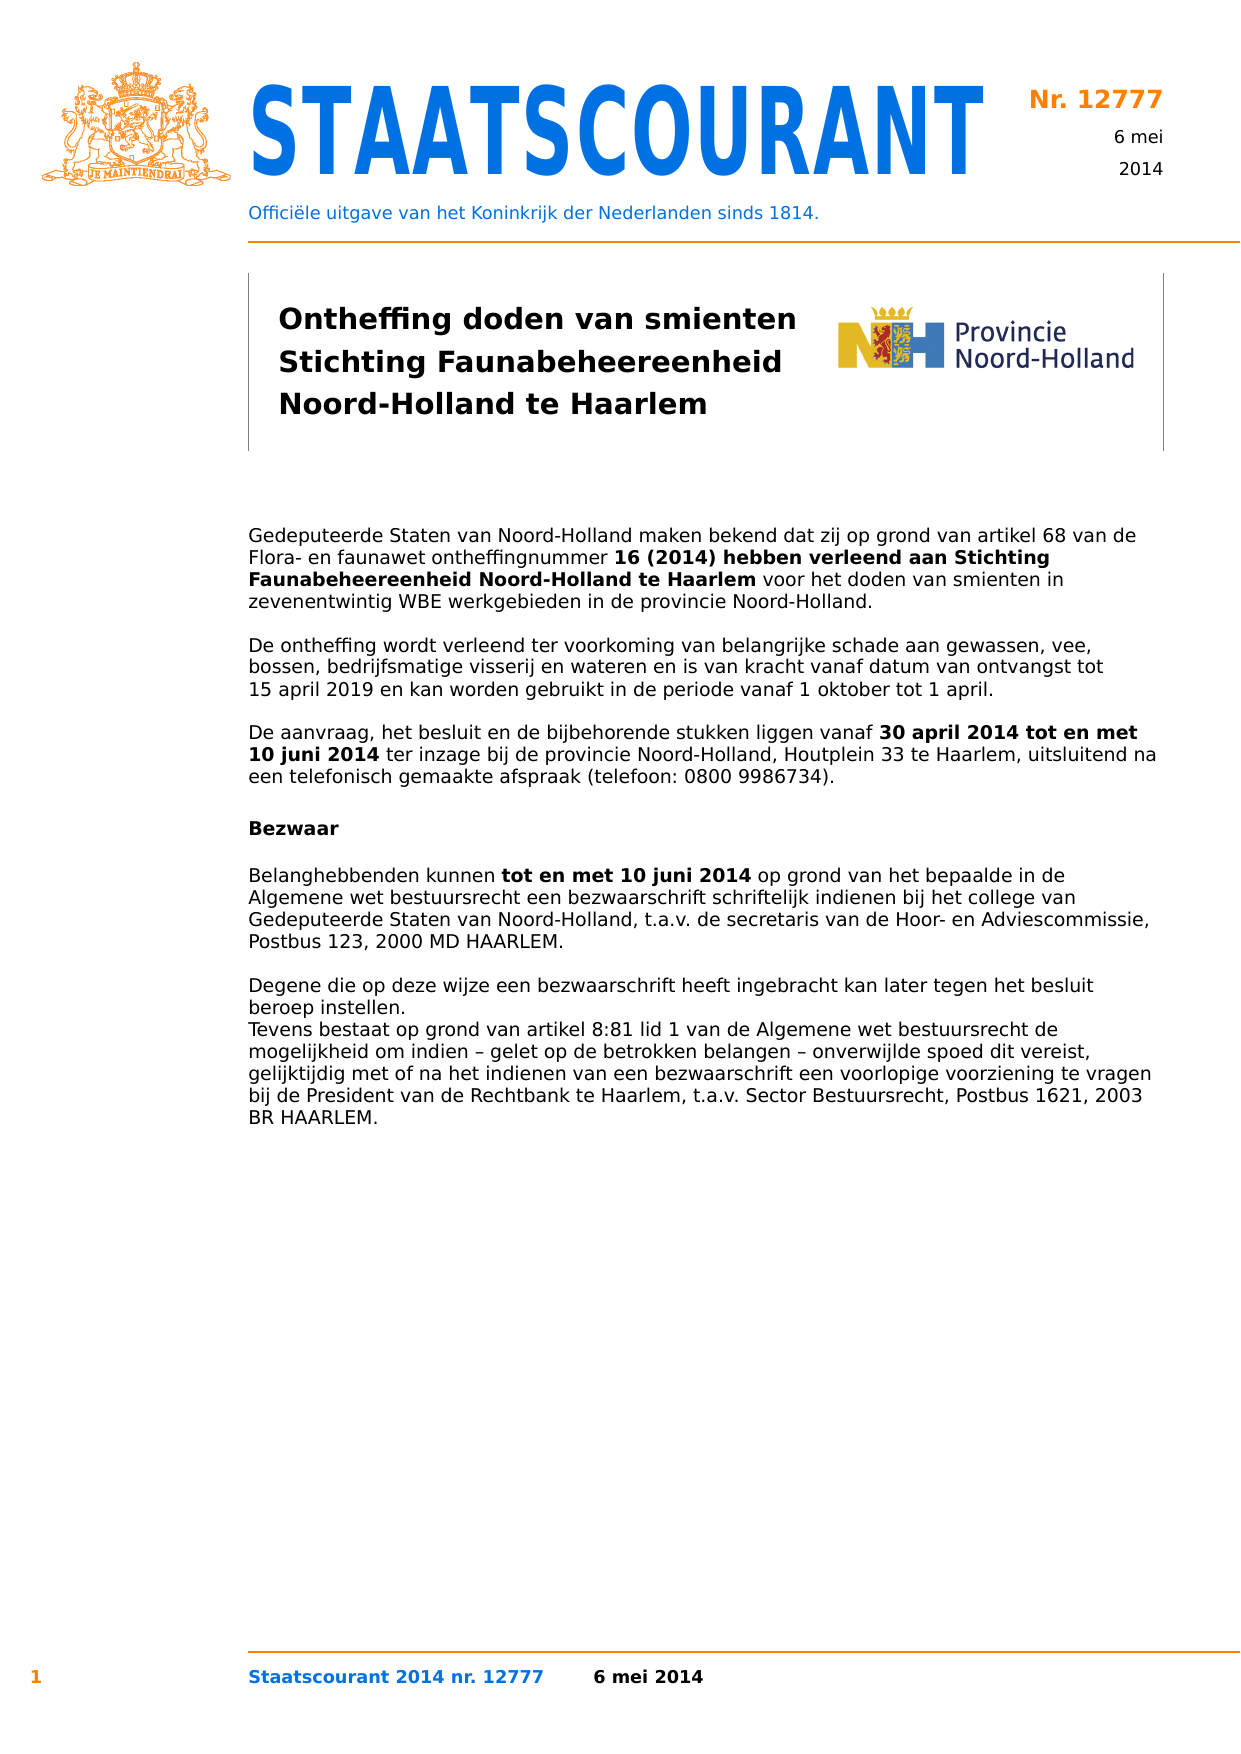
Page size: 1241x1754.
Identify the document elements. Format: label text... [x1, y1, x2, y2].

table_header Nr. 12777 [998, 62, 1240, 121]
picture [41, 62, 231, 186]
table_header STAATSCOURANT [248, 62, 998, 203]
table_cell 2014 [998, 153, 1240, 203]
text Tevens bestaat op grond van artikel 8:81 lid 1 van de Algemene wet bestuursrecht de mogelijkheid om indien – gelet op de betrokken belangen – onverwijlde spoed dit vereist, gelijktijdig met of na het indienen van een bezwaarschrift een voorlopige voorziening te vragen bij de President van de Rechtbank te Haarlem, t.a.v. Sector Bestuursrecht, Postbus 1621, 2003 BR HAARLEM. [248, 1019, 1163, 1129]
text De ontheffing wordt verleend ter voorkoming van belangrijke schade aan gewassen, vee, bossen, bedrijfsmatige visserij en wateren en is van kracht vanaf datum van ontvangst tot 15 april 2019 en kan worden gebruikt in de periode vanaf 1 oktober tot 1 april. [248, 634, 1163, 700]
text Gedeputeerde Staten van Noord-Holland maken bekend dat zij op grond van artikel 68 van de Flora- en faunawet ontheffingnummer 16 (2014) hebben verleend aan Stichting Faunabeheereenheid Noord-Holland te Haarlem voor het doden van smienten in zevenentwintig WBE werkgebieden in de provincie Noord-Holland. [248, 525, 1163, 613]
text De aanvraag, het besluit en de bijbehorende stukken liggen vanaf 30 april 2014 tot en met 10 juni 2014 ter inzage bij de provincie Noord-Holland, Houtplein 33 te Haarlem, uitsluitend na een telefonisch gemaakte afspraak (telefoon: 0800 9986734). [248, 722, 1163, 788]
text Degene die op deze wijze een bezwaarschrift heeft ingebracht kan later tegen het besluit beroep instellen. [248, 975, 1163, 1019]
picture [838, 302, 1134, 374]
subtitle Ontheffing doden van smienten Stichting Faunabeheereenheid Noord-Holland te Haarlem [249, 273, 1163, 451]
subtitle Bezwaar [248, 818, 1163, 840]
table_cell 6 mei [998, 121, 1240, 153]
table_cell Officiële uitgave van het Koninkrijk der Nederlanden sinds 1814. [248, 203, 1240, 241]
text Belanghebbenden kunnen tot en met 10 juni 2014 op grond van het bepaalde in de Algemene wet bestuursrecht een bezwaarschrift schriftelijk indienen bij het college van Gedeputeerde Staten van Noord-Holland, t.a.v. de secretaris van de Hoor- en Adviescommissie, Postbus 123, 2000 MD HAARLEM. [248, 865, 1163, 953]
table_header [25, 62, 248, 241]
